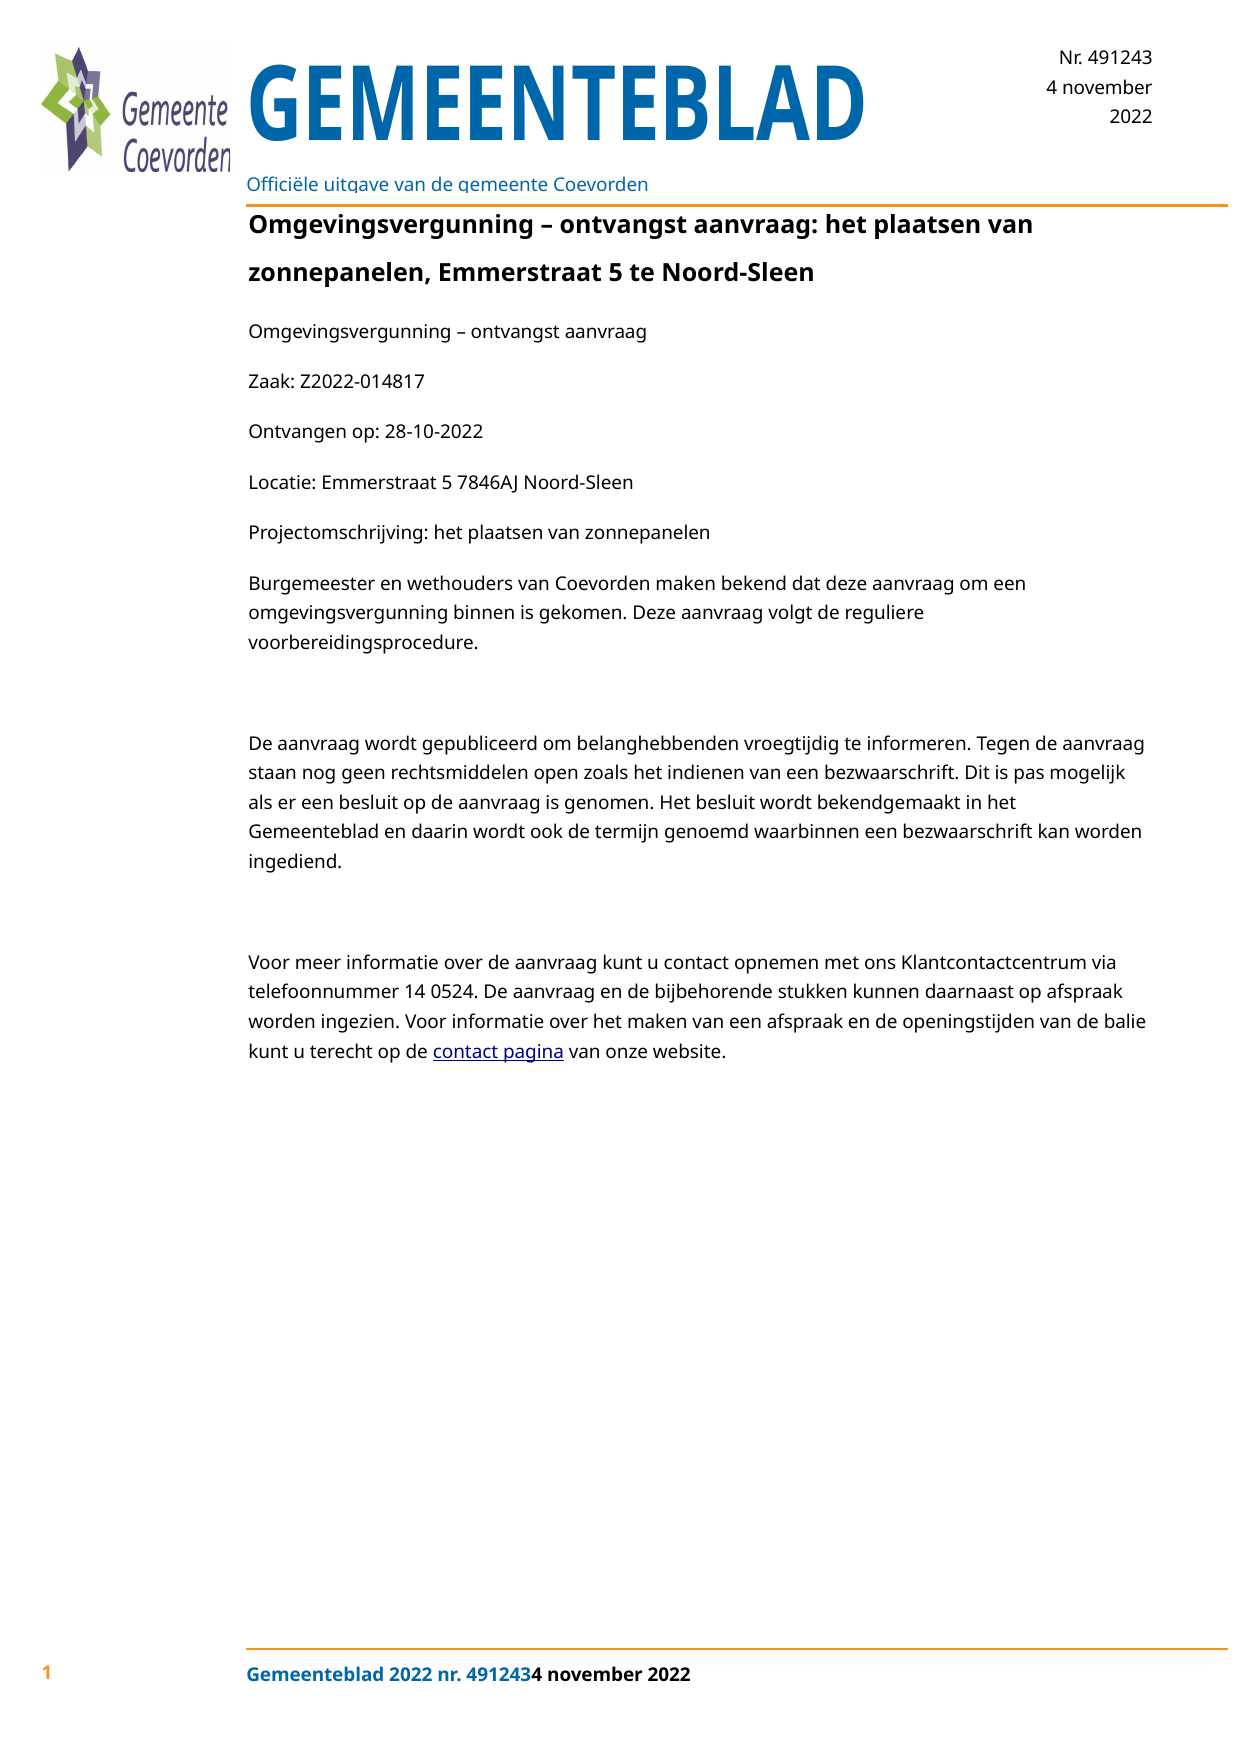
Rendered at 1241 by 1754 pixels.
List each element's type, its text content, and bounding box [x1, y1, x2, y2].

text Zaak: Z2022-014817 [248, 368, 1152, 394]
text De aanvraag wordt gepubliceerd om belanghebbenden vroegtijdig te informeren. Tegen de aanvraag staan nog geen rechtsmiddelen open zoals het indienen van een bezwaarschrift. Dit is pas mogelijk als er een besluit op de aanvraag is genomen. Het besluit wordt bekendgemaakt in het Gemeenteblad en daarin wordt ook de termijn genoemd waarbinnen een bezwaarschrift kan worden ingediend. [248, 730, 1152, 874]
text Omgevingsvergunning – ontvangst aanvraag [248, 318, 1152, 344]
picture [41, 47, 231, 172]
text Ontvangen op: 28-10-2022 [248, 419, 1152, 444]
text Voor meer informatie over de aanvraag kunt u contact opnemen met ons Klantcontactcentrum via telefoonnummer 14 0524. De aanvraag en de bijbehorende stukken kunnen daarnaast op afspraak worden ingezien. Voor informatie over het maken van een afspraak en de openingstijden van de balie kunt u terecht op de contact pagina van onze website. [248, 949, 1152, 1064]
text Projectomschrijving: het plaatsen van zonnepanelen [248, 519, 1152, 545]
text Omgevingsvergunning – ontvangst aanvraag: het plaatsen van zonnepanelen, Emmerstraat 5 te Noord-Sleen [248, 207, 1152, 288]
text Burgemeester en wethouders van Coevorden maken bekend dat deze aanvraag om een omgevingsvergunning binnen is gekomen. Deze aanvraag volgt de reguliere voorbereidingsprocedure. [248, 570, 1152, 655]
text Locatie: Emmerstraat 5 7846AJ Noord-Sleen [248, 469, 1152, 495]
